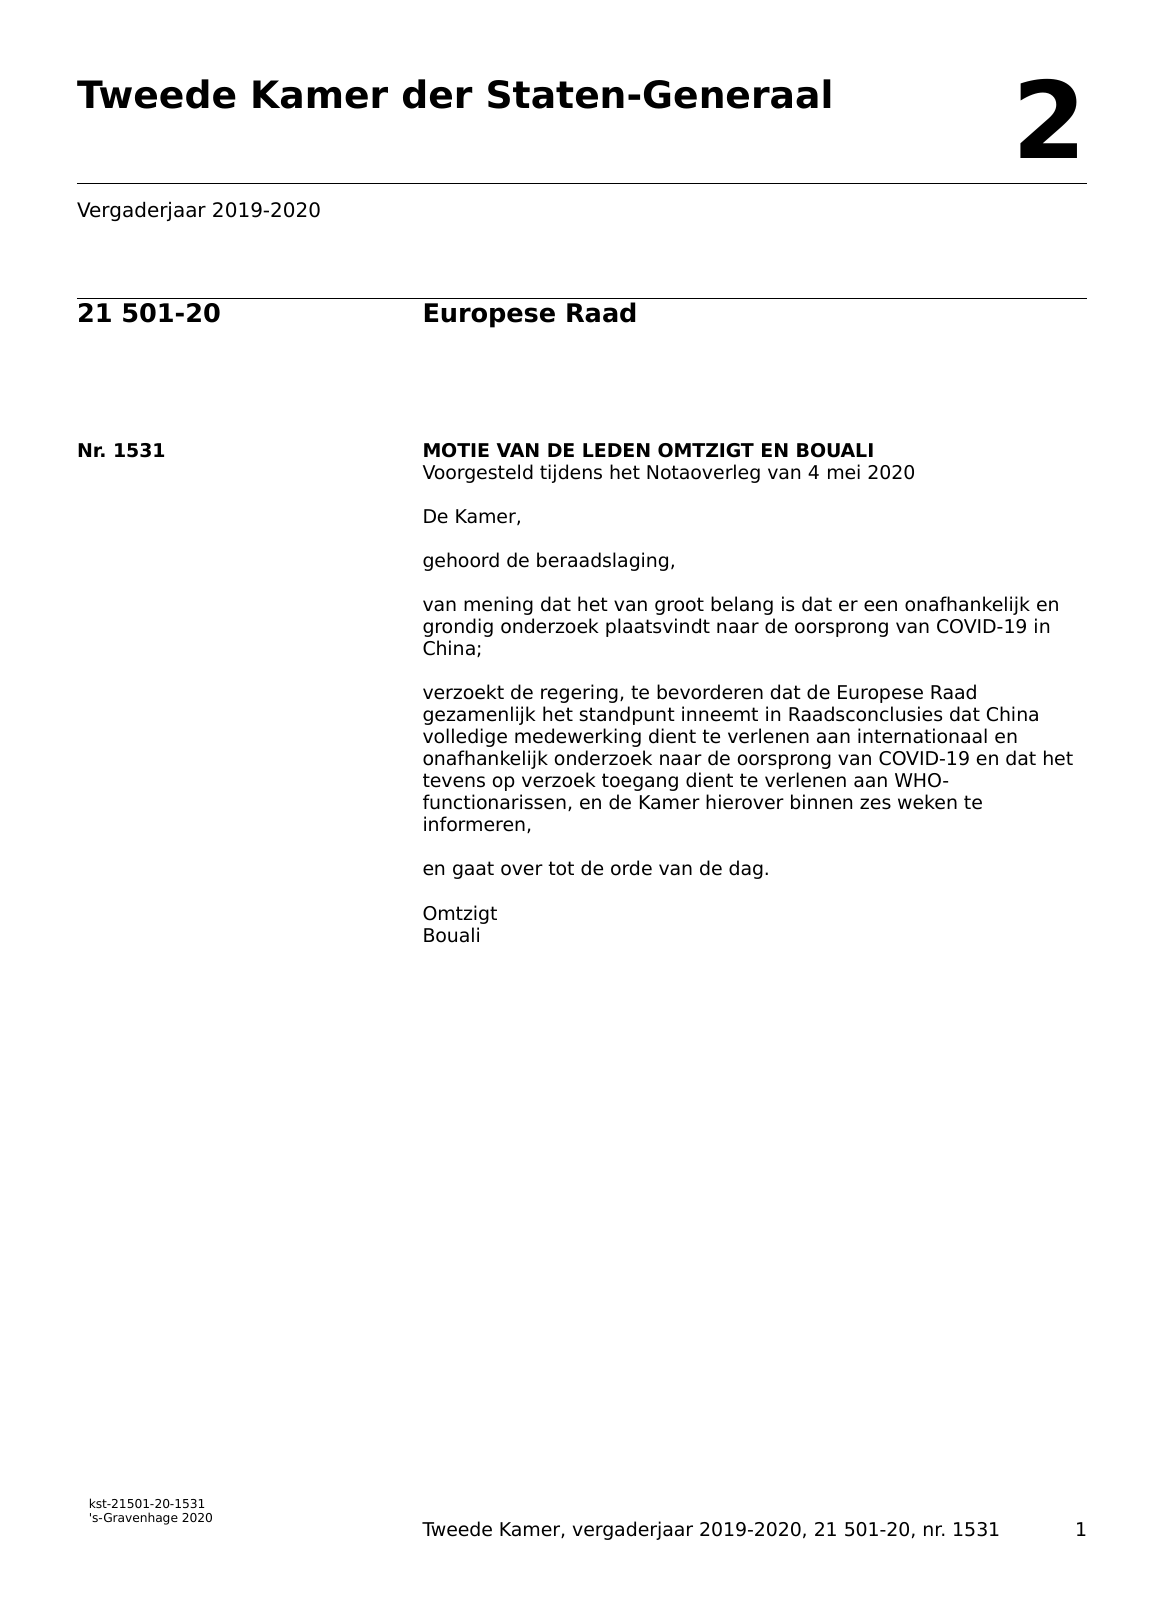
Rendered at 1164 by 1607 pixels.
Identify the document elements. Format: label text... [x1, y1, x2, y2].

text van mening dat het van groot belang is dat er een onafhankelijk en grondig onderzoek plaatsvindt naar de oorsprong van COVID-19 in China; [422, 594, 1087, 660]
text en gaat over tot de orde van de dag. [422, 858, 1087, 880]
text kst-21501-20-1531 [88, 1497, 323, 1511]
text Omtzigt [422, 902, 1087, 924]
table_header Tweede Kamer der Staten-Generaal [77, 59, 886, 183]
table_header 2 [886, 59, 1087, 183]
text Bouali [422, 924, 1087, 946]
text gehoord de beraadslaging, [422, 550, 1087, 572]
text 's-Gravenhage 2020 [88, 1511, 323, 1525]
subtitle 21 501-20 Europese Raad [77, 299, 1087, 329]
text Voorgesteld tijdens het Notaoverleg van 4 mei 2020 [422, 462, 1087, 484]
subtitle Nr. 1531 MOTIE VAN DE LEDEN OMTZIGT EN BOUALI [77, 440, 1087, 462]
table_cell Vergaderjaar 2019-2020 [77, 184, 1087, 298]
text De Kamer, [422, 506, 1087, 528]
text verzoekt de regering, te bevorderen dat de Europese Raad gezamenlijk het standpunt inneemt in Raadsconclusies dat China volledige medewerking dient te verlenen aan internationaal en onafhankelijk onderzoek naar de oorsprong van COVID-19 en dat het tevens op verzoek toegang dient te verlenen aan WHO-functionarissen, en de Kamer hierover binnen zes weken te informeren, [422, 682, 1087, 836]
